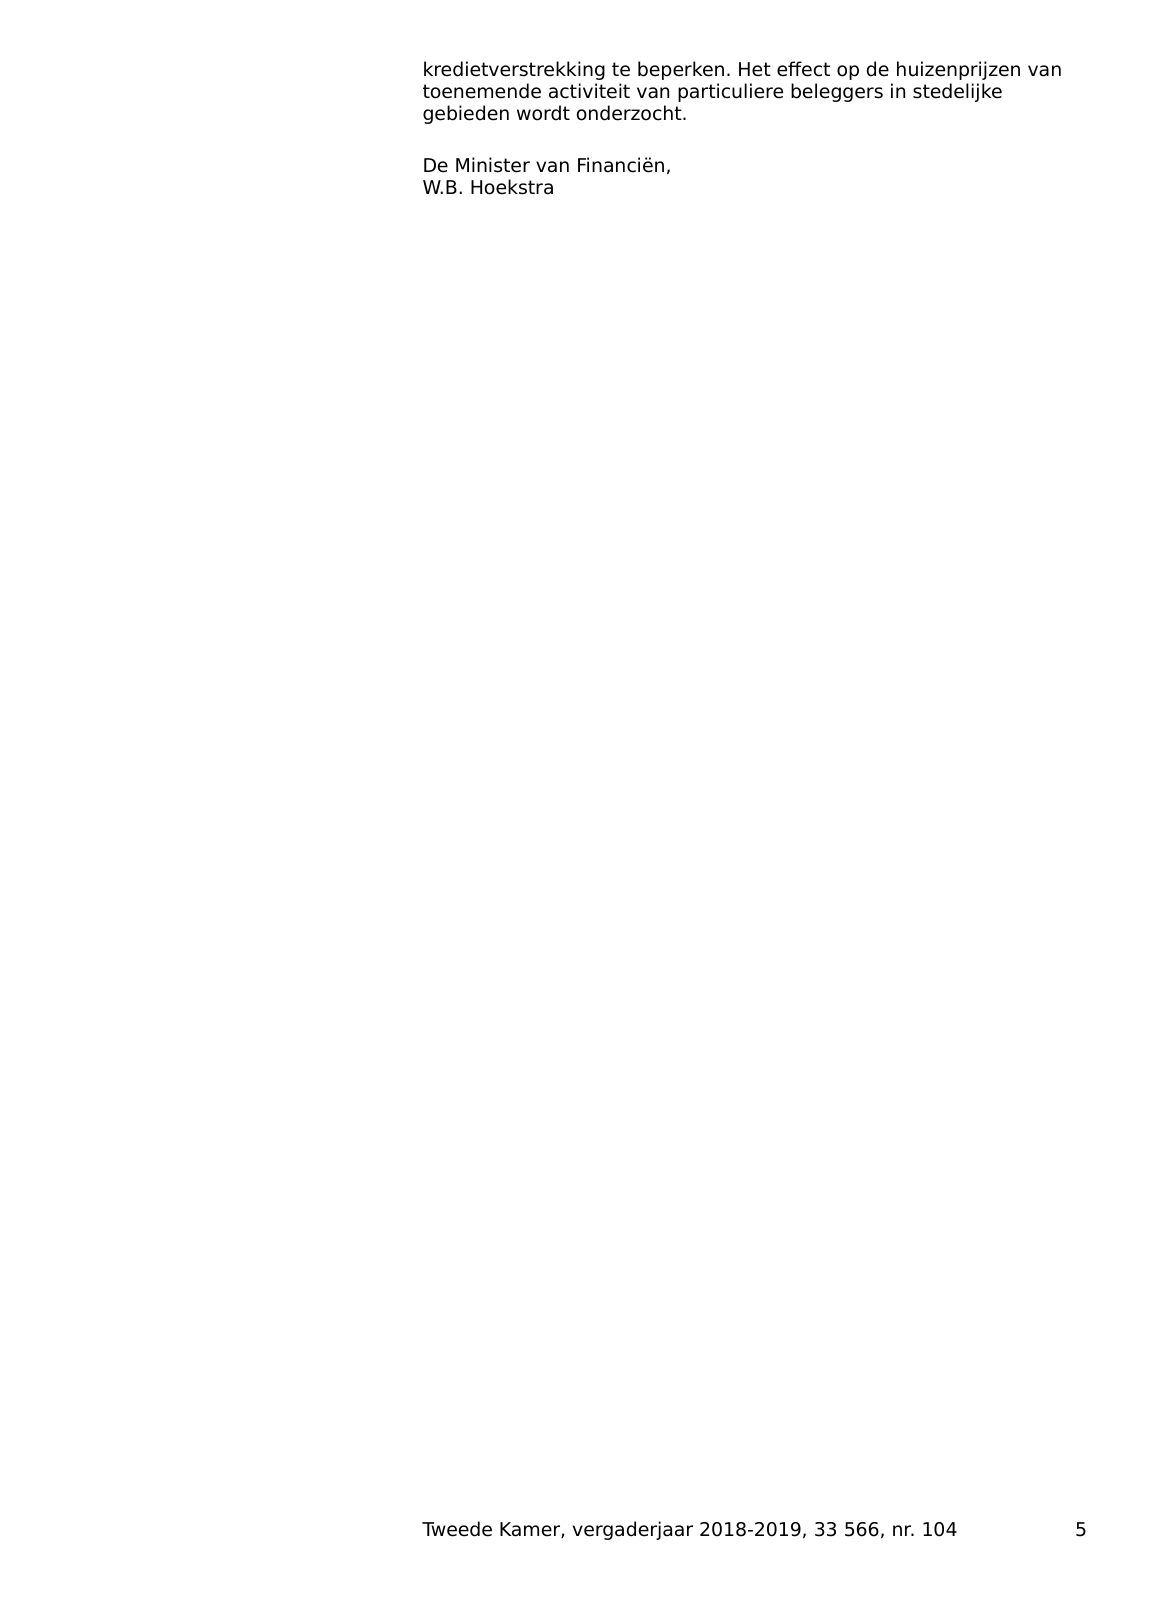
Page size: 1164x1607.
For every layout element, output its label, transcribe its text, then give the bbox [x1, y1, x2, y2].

text De Minister van Financiën, W.B. Hoekstra [422, 155, 1087, 199]
text kredietverstrekking te beperken. Het effect op de huizenprijzen van toenemende activiteit van particuliere beleggers in stedelijke gebieden wordt onderzocht. [422, 59, 1087, 125]
